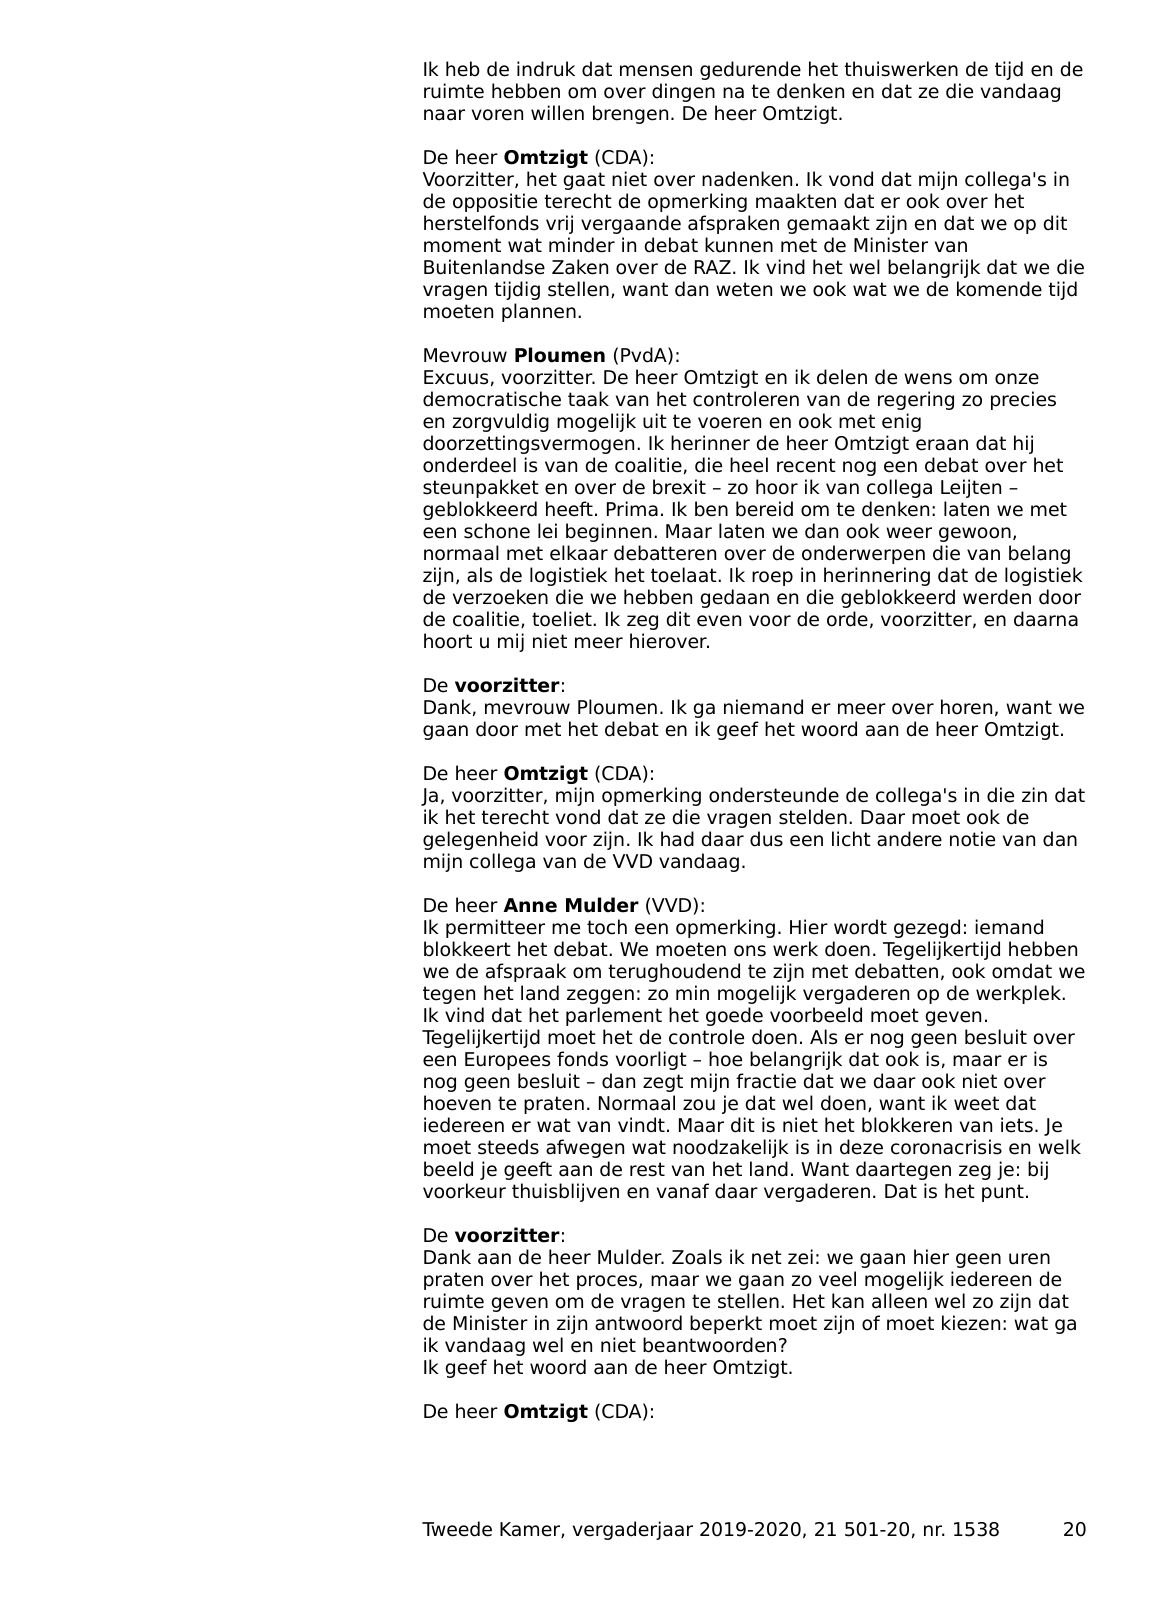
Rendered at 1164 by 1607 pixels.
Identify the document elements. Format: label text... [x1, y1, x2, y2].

text De voorzitter: [422, 675, 1087, 697]
text De voorzitter: [422, 1225, 1087, 1247]
text Mevrouw Ploumen (PvdA): [422, 345, 1087, 367]
text Dank, mevrouw Ploumen. Ik ga niemand er meer over horen, want we gaan door met het debat en ik geef het woord aan de heer Omtzigt. [422, 697, 1087, 741]
text Dank aan de heer Mulder. Zoals ik net zei: we gaan hier geen uren praten over het proces, maar we gaan zo veel mogelijk iedereen de ruimte geven om de vragen te stellen. Het kan alleen wel zo zijn dat de Minister in zijn antwoord beperkt moet zijn of moet kiezen: wat ga ik vandaag wel en niet beantwoorden? [422, 1247, 1087, 1357]
text Ik geef het woord aan de heer Omtzigt. [422, 1357, 1087, 1379]
text Ik permitteer me toch een opmerking. Hier wordt gezegd: iemand blokkeert het debat. We moeten ons werk doen. Tegelijkertijd hebben we de afspraak om terughoudend te zijn met debatten, ook omdat we tegen het land zeggen: zo min mogelijk vergaderen op de werkplek. Ik vind dat het parlement het goede voorbeeld moet geven. Tegelijkertijd moet het de controle doen. Als er nog geen besluit over een Europees fonds voorligt – hoe belangrijk dat ook is, maar er is nog geen besluit – dan zegt mijn fractie dat we daar ook niet over hoeven te praten. Normaal zou je dat wel doen, want ik weet dat iedereen er wat van vindt. Maar dit is niet het blokkeren van iets. Je moet steeds afwegen wat noodzakelijk is in deze coronacrisis en welk beeld je geeft aan de rest van het land. Want daartegen zeg je: bij voorkeur thuisblijven en vanaf daar vergaderen. Dat is het punt. [422, 917, 1087, 1203]
text De heer Omtzigt (CDA): [422, 1401, 1087, 1423]
text De heer Omtzigt (CDA): [422, 763, 1087, 785]
text Voorzitter, het gaat niet over nadenken. Ik vond dat mijn collega's in de oppositie terecht de opmerking maakten dat er ook over het herstelfonds vrij vergaande afspraken gemaakt zijn en dat we op dit moment wat minder in debat kunnen met de Minister van Buitenlandse Zaken over de RAZ. Ik vind het wel belangrijk dat we die vragen tijdig stellen, want dan weten we ook wat we de komende tijd moeten plannen. [422, 169, 1087, 323]
text Excuus, voorzitter. De heer Omtzigt en ik delen de wens om onze democratische taak van het controleren van de regering zo precies en zorgvuldig mogelijk uit te voeren en ook met enig doorzettingsvermogen. Ik herinner de heer Omtzigt eraan dat hij onderdeel is van de coalitie, die heel recent nog een debat over het steunpakket en over de brexit – zo hoor ik van collega Leijten – geblokkeerd heeft. Prima. Ik ben bereid om te denken: laten we met een schone lei beginnen. Maar laten we dan ook weer gewoon, normaal met elkaar debatteren over de onderwerpen die van belang zijn, als de logistiek het toelaat. Ik roep in herinnering dat de logistiek de verzoeken die we hebben gedaan en die geblokkeerd werden door de coalitie, toeliet. Ik zeg dit even voor de orde, voorzitter, en daarna hoort u mij niet meer hierover. [422, 367, 1087, 653]
text Ja, voorzitter, mijn opmerking ondersteunde de collega's in die zin dat ik het terecht vond dat ze die vragen stelden. Daar moet ook de gelegenheid voor zijn. Ik had daar dus een licht andere notie van dan mijn collega van de VVD vandaag. [422, 785, 1087, 873]
text De heer Omtzigt (CDA): [422, 147, 1087, 169]
text Ik heb de indruk dat mensen gedurende het thuiswerken de tijd en de ruimte hebben om over dingen na te denken en dat ze die vandaag naar voren willen brengen. De heer Omtzigt. [422, 59, 1087, 125]
text De heer Anne Mulder (VVD): [422, 895, 1087, 917]
